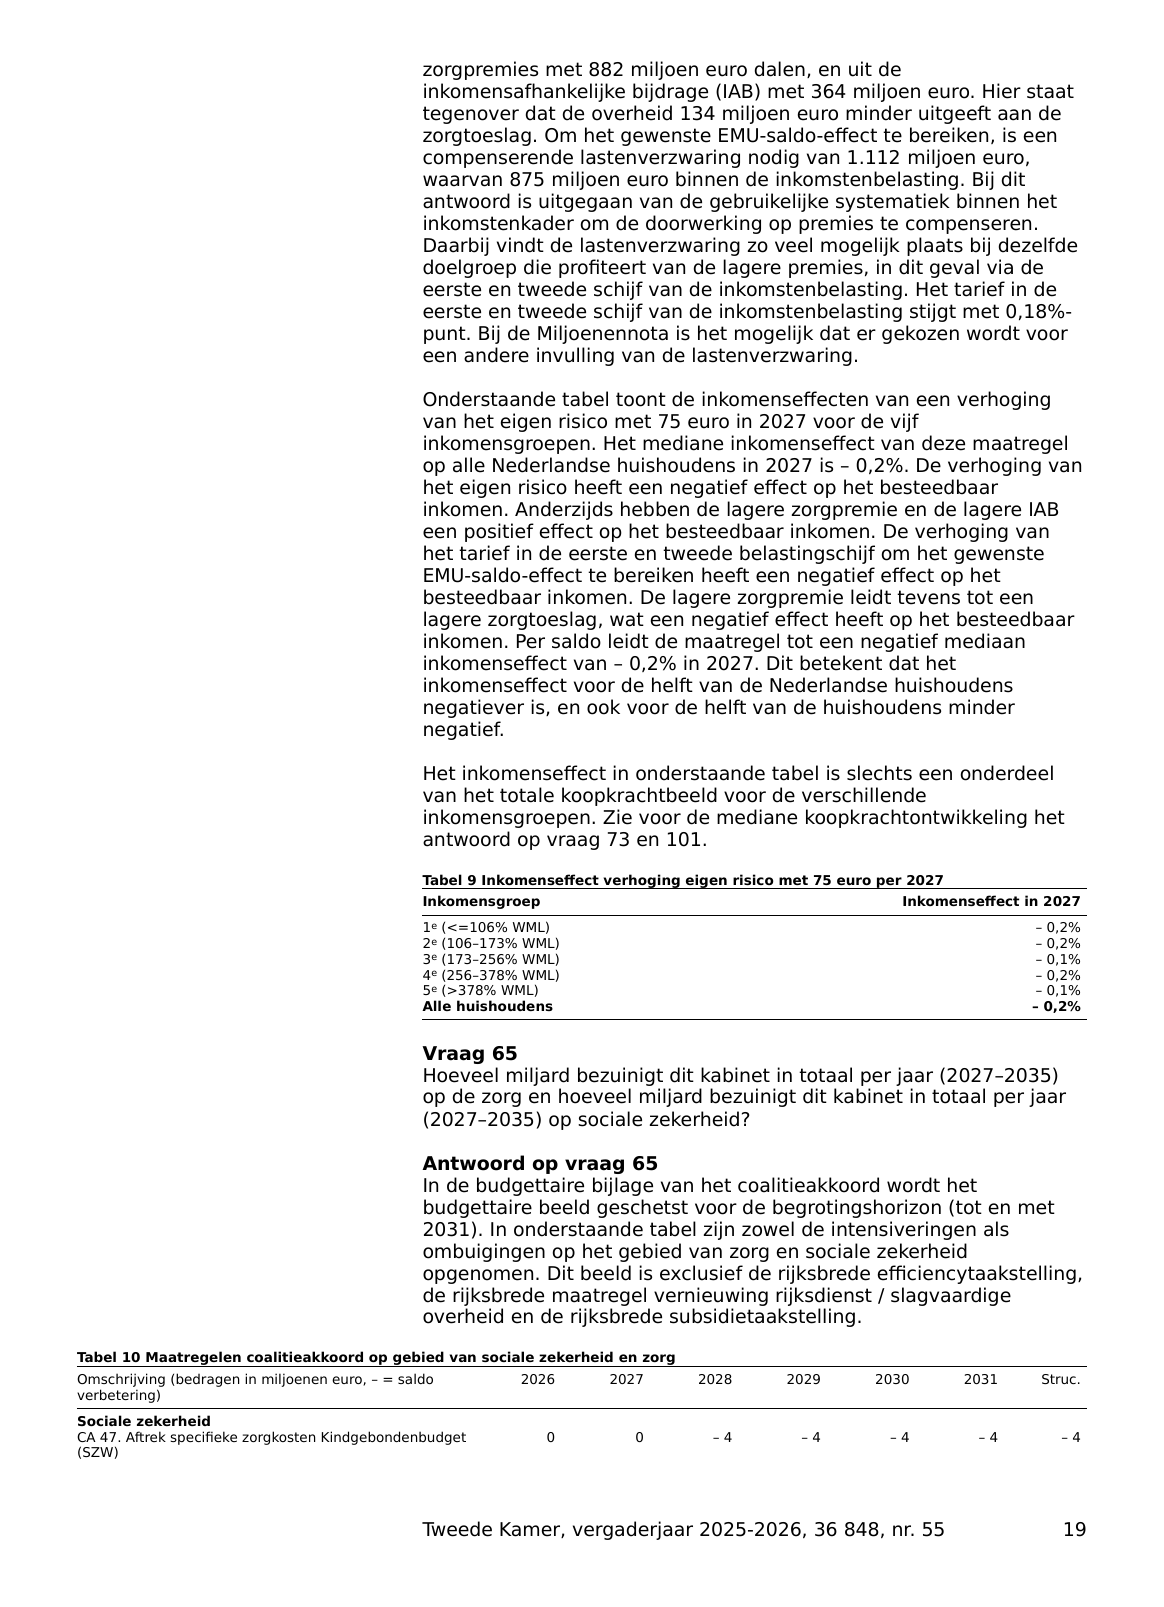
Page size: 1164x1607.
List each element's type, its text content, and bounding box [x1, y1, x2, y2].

table_cell 2031 [915, 1367, 1004, 1408]
table_cell [1004, 1409, 1087, 1429]
table_cell Omschrijving (bedragen in miljoenen euro, – = saldo verbetering) [77, 1367, 472, 1408]
table_cell 3e (173–256% WML) [422, 952, 756, 967]
table_cell CA 47. Aftrek specifieke zorgkosten Kindgebondenbudget (SZW) [77, 1429, 472, 1461]
table_cell [473, 1409, 561, 1429]
table_cell – 0,1% [756, 952, 1087, 967]
text Hoeveel miljard bezuinigt dit kabinet in totaal per jaar (2027–2035) op de zorg en hoeveel miljard bezuinigt dit kabinet in totaal per jaar (2027–2035) op sociale zekerheid? [422, 1064, 1087, 1130]
table_cell Sociale zekerheid [77, 1409, 472, 1429]
table_cell 2030 [827, 1367, 915, 1408]
text Het inkomenseffect in onderstaande tabel is slechts een onderdeel van het totale koopkrachtbeeld voor de verschillende inkomensgroepen. Zie voor de mediane koopkrachtontwikkeling het antwoord op vraag 73 en 101. [422, 763, 1087, 851]
table_cell [738, 1409, 827, 1429]
table_cell – 0,2% [756, 999, 1087, 1019]
table_cell [561, 1409, 649, 1429]
table_cell – 0,2% [756, 916, 1087, 936]
text Antwoord op vraag 65 [422, 1153, 1087, 1174]
table_cell [915, 1409, 1004, 1429]
table_cell 1e (<=106% WML) [422, 916, 756, 936]
table_cell Struc. [1004, 1367, 1087, 1408]
table_cell 5e (>378% WML) [422, 983, 756, 999]
table_cell [827, 1409, 915, 1429]
table_cell 2029 [738, 1367, 827, 1408]
table_cell – 4 [827, 1429, 915, 1461]
table_cell – 4 [1004, 1429, 1087, 1461]
table_cell – 0,1% [756, 983, 1087, 999]
table_cell 0 [473, 1429, 561, 1461]
table_cell Alle huishoudens [422, 999, 756, 1019]
table_cell [650, 1409, 738, 1429]
text In de budgettaire bijlage van het coalitieakkoord wordt het budgettaire beeld geschetst voor de begrotingshorizon (tot en met 2031). In onderstaande tabel zijn zowel de intensiveringen als ombuigingen op het gebied van zorg en sociale zekerheid opgenomen. Dit beeld is exclusief de rijksbrede efficiencytaakstelling, de rijksbrede maatregel vernieuwing rijksdienst / slagvaardige overheid en de rijksbrede subsidietaakstelling. [422, 1174, 1087, 1328]
table_cell Inkomensgroep [422, 889, 756, 914]
table_cell 2028 [650, 1367, 738, 1408]
text Vraag 65 [422, 1042, 1087, 1064]
table_cell – 0,2% [756, 968, 1087, 983]
table_header Tabel 9 Inkomenseffect verhoging eigen risico met 75 euro per 2027 [422, 873, 1087, 888]
table_cell – 4 [650, 1429, 738, 1461]
table_cell 2026 [473, 1367, 561, 1408]
text zorgpremies met 882 miljoen euro dalen, en uit de inkomensafhankelijke bijdrage (IAB) met 364 miljoen euro. Hier staat tegenover dat de overheid 134 miljoen euro minder uitgeeft aan de zorgtoeslag. Om het gewenste EMU-saldo-effect te bereiken, is een compenserende lastenverzwaring nodig van 1.112 miljoen euro, waarvan 875 miljoen euro binnen de inkomstenbelasting. Bij dit antwoord is uitgegaan van de gebruikelijke systematiek binnen het inkomstenkader om de doorwerking op premies te compenseren. Daarbij vindt de lastenverzwaring zo veel mogelijk plaats bij dezelfde doelgroep die profiteert van de lagere premies, in dit geval via de eerste en tweede schijf van de inkomstenbelasting. Het tarief in de eerste en tweede schijf van de inkomstenbelasting stijgt met 0,18%-punt. Bij de Miljoenennota is het mogelijk dat er gekozen wordt voor een andere invulling van de lastenverzwaring. [422, 59, 1087, 367]
table_cell – 4 [738, 1429, 827, 1461]
table_cell 0 [561, 1429, 649, 1461]
table_cell – 0,2% [756, 936, 1087, 952]
table_header Tabel 10 Maatregelen coalitieakkoord op gebied van sociale zekerheid en zorg [77, 1350, 1087, 1366]
table_cell – 4 [915, 1429, 1004, 1461]
text Onderstaande tabel toont de inkomenseffecten van een verhoging van het eigen risico met 75 euro in 2027 voor de vijf inkomensgroepen. Het mediane inkomenseffect van deze maatregel op alle Nederlandse huishoudens in 2027 is – 0,2%. De verhoging van het eigen risico heeft een negatief effect op het besteedbaar inkomen. Anderzijds hebben de lagere zorgpremie en de lagere IAB een positief effect op het besteedbaar inkomen. De verhoging van het tarief in de eerste en tweede belastingschijf om het gewenste EMU-saldo-effect te bereiken heeft een negatief effect op het besteedbaar inkomen. De lagere zorgpremie leidt tevens tot een lagere zorgtoeslag, wat een negatief effect heeft op het besteedbaar inkomen. Per saldo leidt de maatregel tot een negatief mediaan inkomenseffect van – 0,2% in 2027. Dit betekent dat het inkomenseffect voor de helft van de Nederlandse huishoudens negatiever is, en ook voor de helft van de huishoudens minder negatief. [422, 389, 1087, 741]
table_cell 2027 [561, 1367, 649, 1408]
table_cell 4e (256–378% WML) [422, 968, 756, 983]
table_cell 2e (106–173% WML) [422, 936, 756, 952]
table_cell Inkomenseffect in 2027 [756, 889, 1087, 914]
